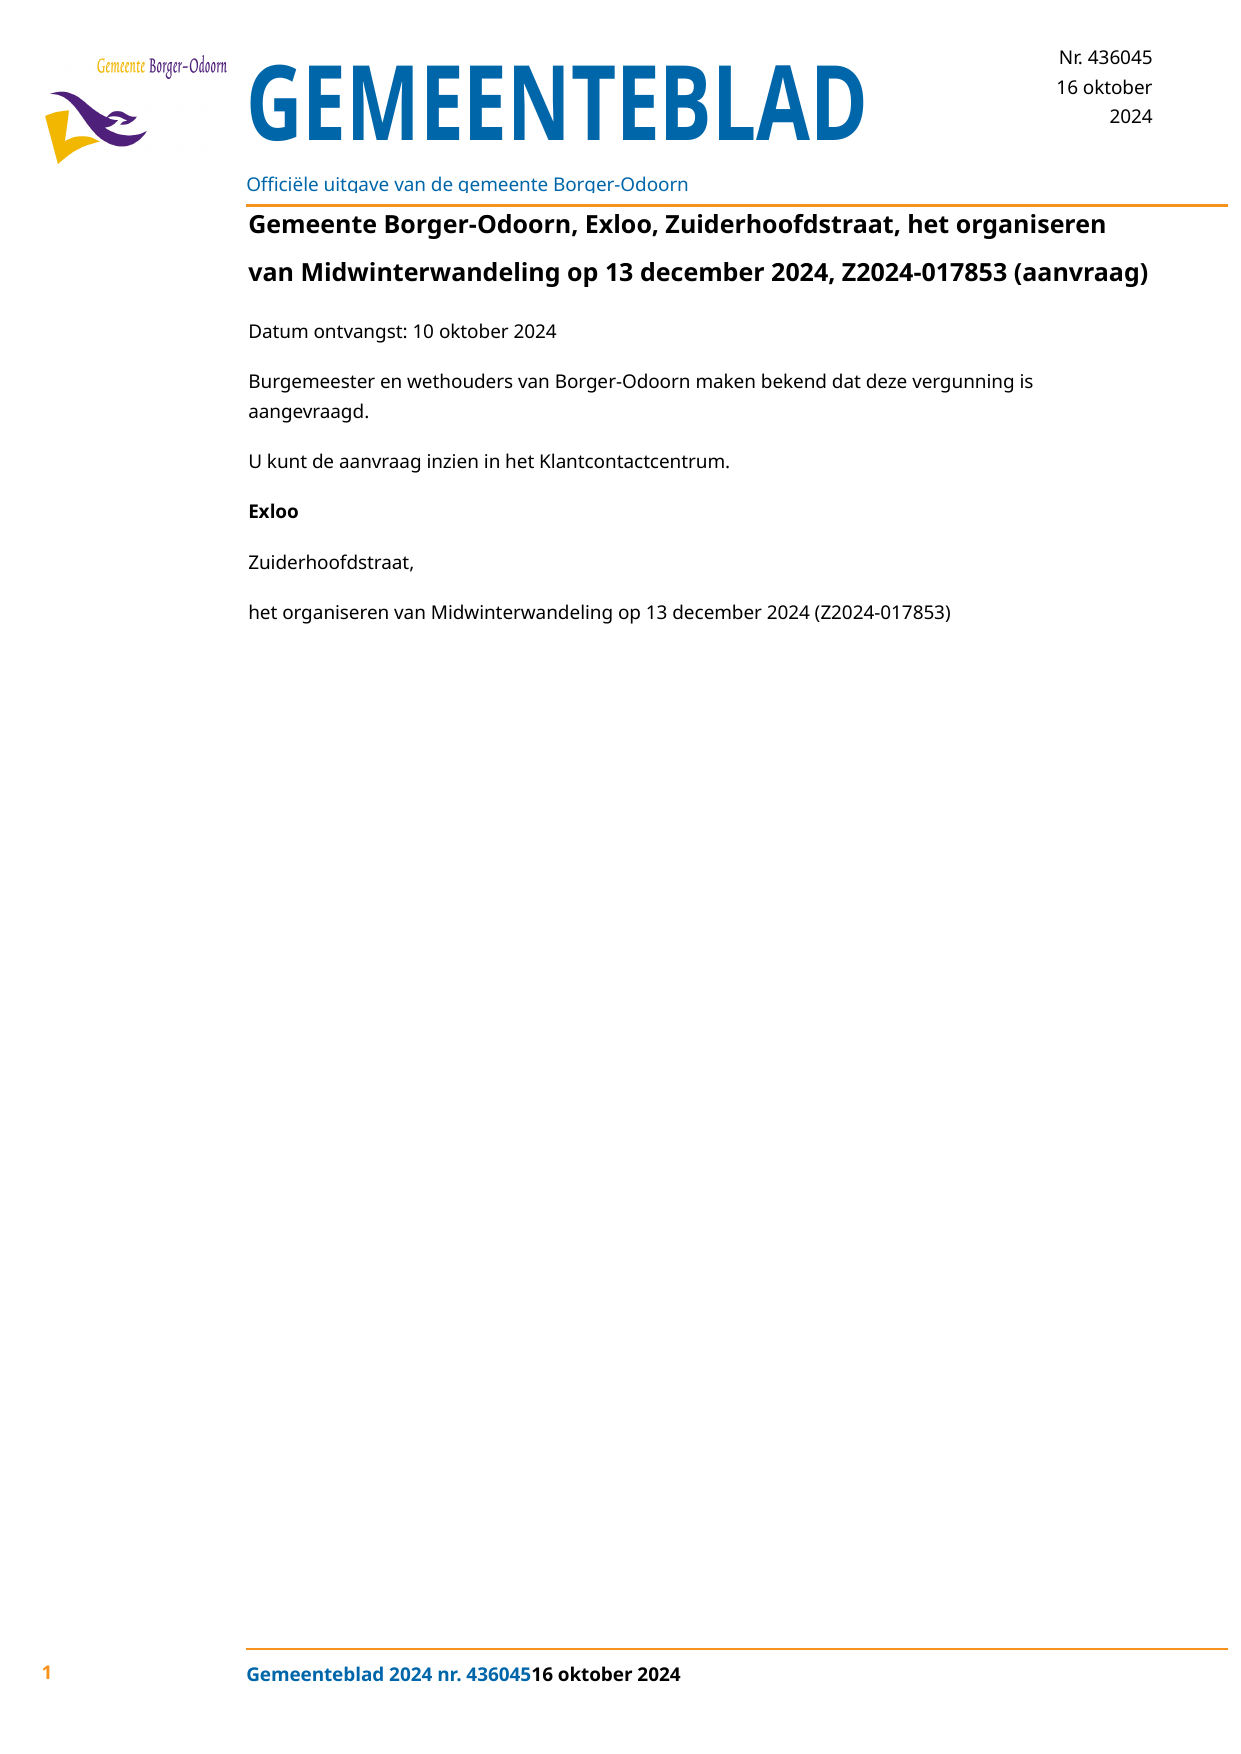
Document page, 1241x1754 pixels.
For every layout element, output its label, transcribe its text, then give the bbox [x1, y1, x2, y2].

text Burgemeester en wethouders van Borger-Odoorn maken bekend dat deze vergunning is aangevraagd. [248, 368, 1152, 424]
picture [41, 47, 231, 172]
text het organiseren van Midwinterwandeling op 13 december 2024 (Z2024-017853) [248, 599, 1152, 625]
text Exloo [248, 499, 1152, 524]
text Zuiderhoofdstraat, [248, 549, 1152, 575]
text Gemeente Borger-Odoorn, Exloo, Zuiderhoofdstraat, het organiseren van Midwinterwandeling op 13 december 2024, Z2024-017853 (aanvraag) [248, 207, 1152, 288]
text Datum ontvangst: 10 oktober 2024 [248, 318, 1152, 344]
text U kunt de aanvraag inzien in het Klantcontactcentrum. [248, 448, 1152, 474]
